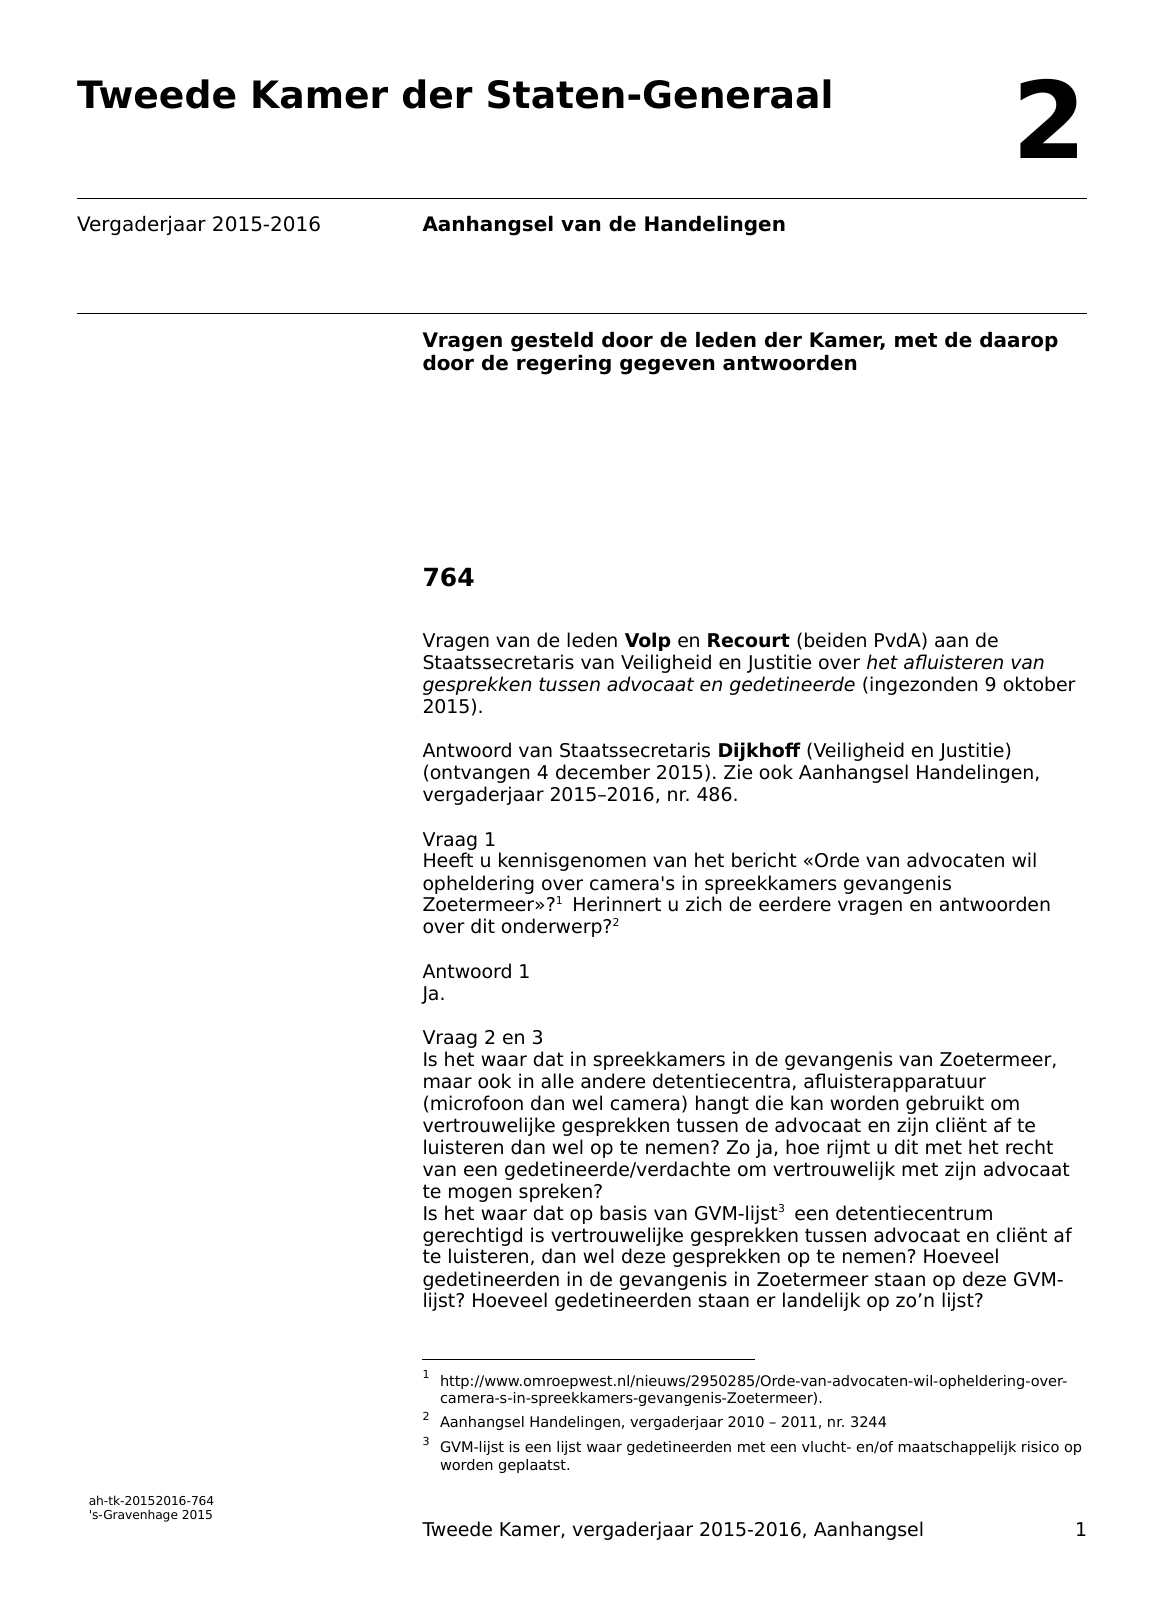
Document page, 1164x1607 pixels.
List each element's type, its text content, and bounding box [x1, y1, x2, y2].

text http://www.omroepwest.nl/nieuws/2950285/Orde-van-advocaten-wil-opheldering-over-camera-s-in-spreekkamers-gevangenis-Zoetermeer). [422, 1368, 1087, 1407]
table_cell Vragen gesteld door de leden der Kamer, met de daarop door de regering gegeven antwoorden [422, 314, 1087, 375]
text GVM-lijst is een lijst waar gedetineerden met een vlucht- en/of maatschappelijk risico op worden geplaatst. [422, 1435, 1087, 1474]
text Is het waar dat in spreekkamers in de gevangenis van Zoetermeer, maar ook in alle andere detentiecentra, afluisterapparatuur (microfoon dan wel camera) hangt die kan worden gebruikt om vertrouwelijke gesprekken tussen de advocaat en zijn cliënt af te luisteren dan wel op te nemen? Zo ja, hoe rijmt u dit met het recht van een gedetineerde/verdachte om vertrouwelijk met zijn advocaat te mogen spreken? [422, 1049, 1087, 1202]
text Aanhangsel Handelingen, vergaderjaar 2010 – 2011, nr. 3244 [422, 1410, 1087, 1432]
text Heeft u kennisgenomen van het bericht «Orde van advocaten wil opheldering over camera's in spreekkamers gevangenis Zoetermeer»? Herinnert u zich de eerdere vragen en antwoorden over dit onderwerp? [422, 850, 1087, 938]
table_header Tweede Kamer der Staten-Generaal [77, 59, 886, 198]
table_cell [77, 314, 422, 375]
text Vragen van de leden Volp en Recourt (beiden PvdA) aan de Staatssecretaris van Veiligheid en Justitie over het afluisteren van gesprekken tussen advocaat en gedetineerde (ingezonden 9 oktober 2015). [422, 630, 1087, 718]
table_header 2 [886, 59, 1087, 198]
text Is het waar dat op basis van GVM-lijst een detentiecentrum gerechtigd is vertrouwelijke gesprekken tussen advocaat en cliënt af te luisteren, dan wel deze gesprekken op te nemen? Hoeveel gedetineerden in de gevangenis in Zoetermeer staan op deze GVM-lijst? Hoeveel gedetineerden staan er landelijk op zo’n lijst? [422, 1202, 1087, 1312]
table_cell Vergaderjaar 2015-2016 [77, 199, 422, 313]
text Vraag 1 [422, 828, 1087, 850]
table_cell Aanhangsel van de Handelingen [422, 199, 1087, 313]
text Ja. [422, 982, 1087, 1004]
text Vraag 2 en 3 [422, 1027, 1087, 1049]
text 's-Gravenhage 2015 [88, 1508, 323, 1522]
text ah-tk-20152016-764 [88, 1494, 323, 1508]
text 764 [422, 563, 1087, 592]
text Antwoord 1 [422, 961, 1087, 982]
text Antwoord van Staatssecretaris Dijkhoff (Veiligheid en Justitie) (ontvangen 4 december 2015). Zie ook Aanhangsel Handelingen, vergaderjaar 2015–2016, nr. 486. [422, 740, 1087, 806]
